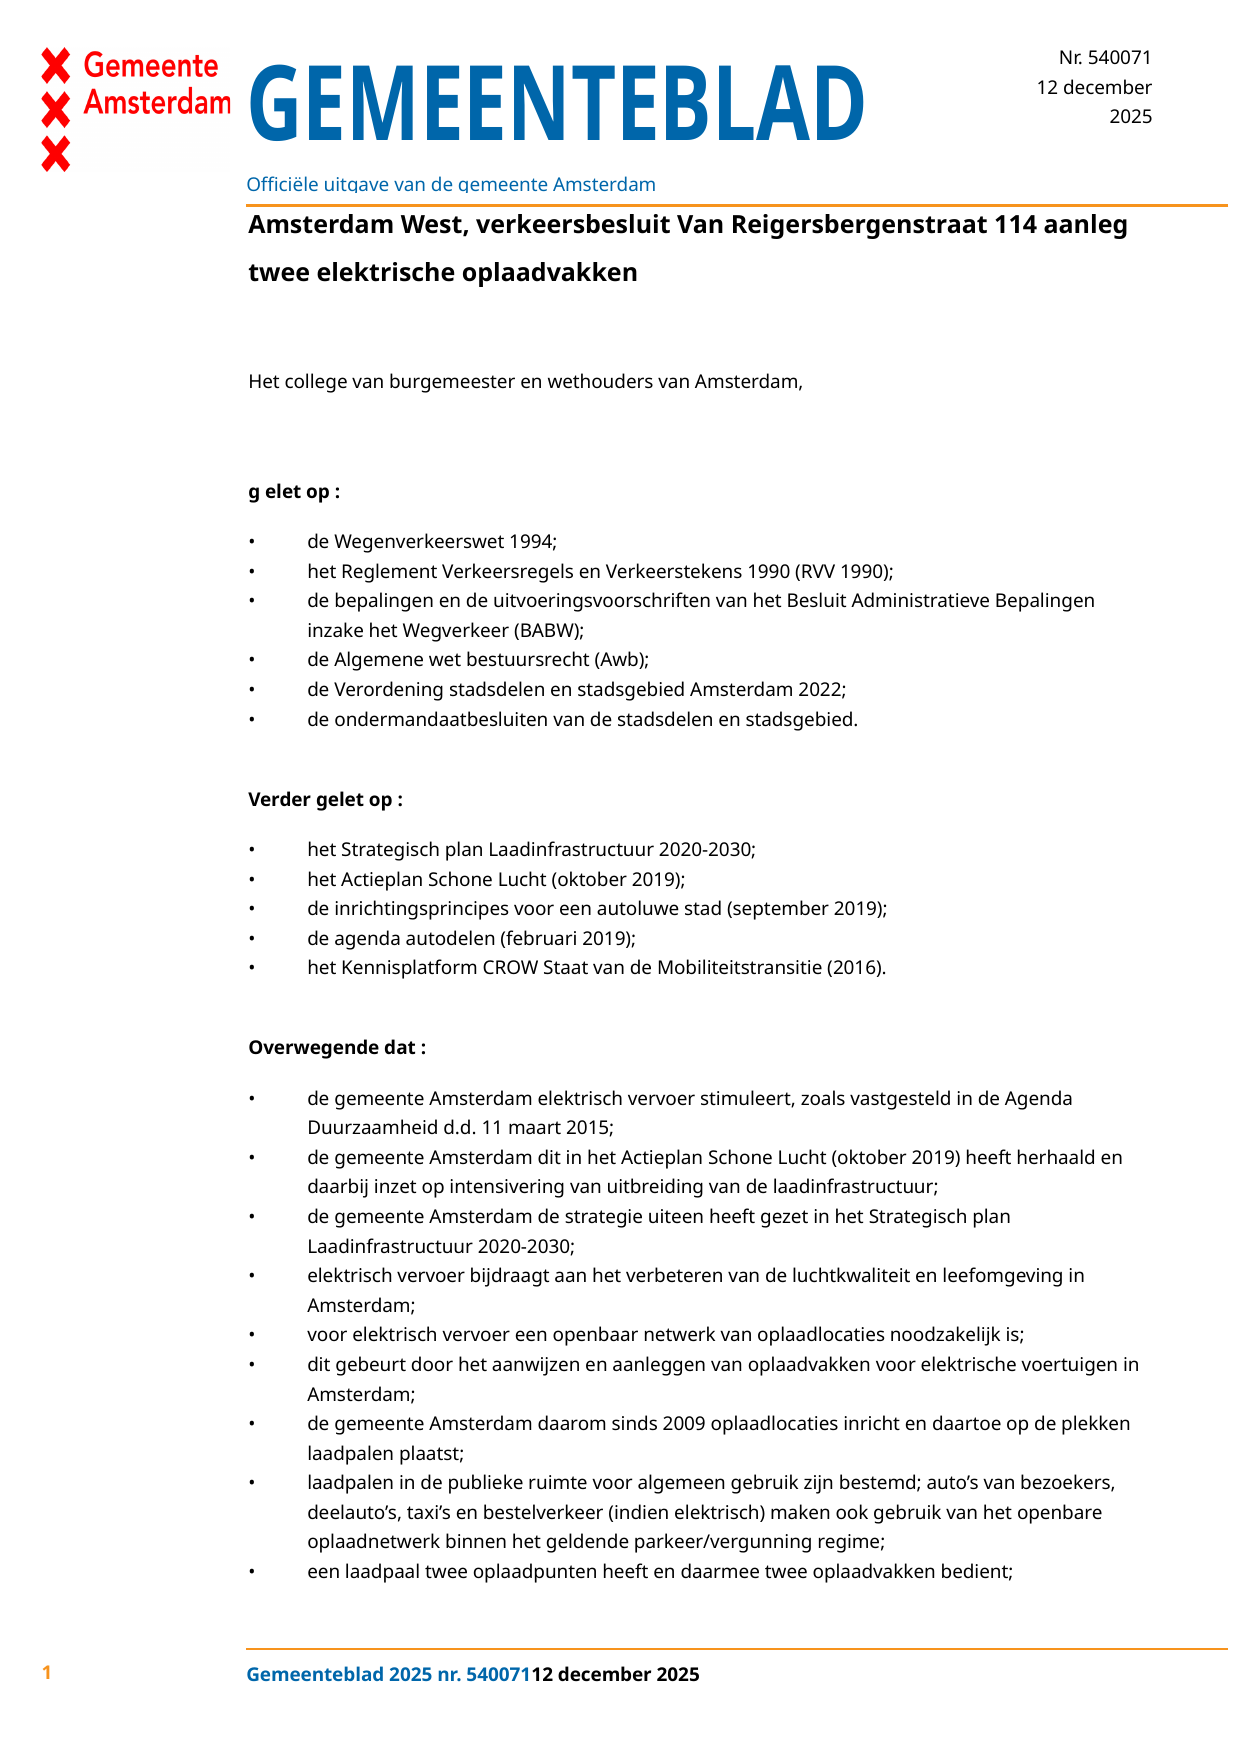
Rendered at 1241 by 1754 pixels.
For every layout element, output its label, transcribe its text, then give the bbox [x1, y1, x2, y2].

list de inrichtingsprincipes voor een autoluwe stad (september 2019); [248, 895, 1152, 921]
list de bepalingen en de uitvoeringsvoorschriften van het Besluit Administratieve Bepalingen inzake het Wegverkeer (BABW); [248, 587, 1152, 643]
list de gemeente Amsterdam elektrisch vervoer stimuleert, zoals vastgesteld in de Agenda Duurzaamheid d.d. 11 maart 2015; [248, 1085, 1152, 1140]
list de Verordening stadsdelen en stadsgebied Amsterdam 2022; [248, 676, 1152, 702]
list dit gebeurt door het aanwijzen en aanleggen van oplaadvakken voor elektrische voertuigen in Amsterdam; [248, 1351, 1152, 1406]
list de gemeente Amsterdam dit in het Actieplan Schone Lucht (oktober 2019) heeft herhaald en daarbij inzet op intensivering van uitbreiding van de laadinfrastructuur; [248, 1144, 1152, 1199]
text Verder gelet op : [248, 786, 1152, 811]
list de ondermandaatbesluiten van de stadsdelen en stadsgebied. [248, 706, 1152, 731]
text Amsterdam West, verkeersbesluit Van Reigersbergenstraat 114 aanleg twee elektrische oplaadvakken [248, 207, 1152, 288]
list het Strategisch plan Laadinfrastructuur 2020-2030; [248, 836, 1152, 862]
list voor elektrisch vervoer een openbaar netwerk van oplaadlocaties noodzakelijk is; [248, 1322, 1152, 1347]
list het Actieplan Schone Lucht (oktober 2019); [248, 866, 1152, 891]
list de gemeente Amsterdam daarom sinds 2009 oplaadlocaties inricht en daartoe op de plekken laadpalen plaatst; [248, 1410, 1152, 1466]
text Overwegende dat : [248, 1034, 1152, 1060]
text g elet op : [248, 478, 1152, 503]
list de Algemene wet bestuursrecht (Awb); [248, 647, 1152, 672]
text Het college van burgemeester en wethouders van Amsterdam, [248, 368, 1152, 394]
list laadpalen in de publieke ruimte voor algemeen gebruik zijn bestemd; auto’s van bezoekers, deelauto’s, taxi’s en bestelverkeer (indien elektrisch) maken ook gebruik van het openbare oplaadnetwerk binnen het geldende parkeer/vergunning regime; [248, 1469, 1152, 1554]
list de Wegenverkeerswet 1994; [248, 528, 1152, 554]
list de gemeente Amsterdam de strategie uiteen heeft gezet in het Strategisch plan Laadinfrastructuur 2020-2030; [248, 1203, 1152, 1258]
picture [41, 47, 231, 172]
list het Kennisplatform CROW Staat van de Mobiliteitstransitie (2016). [248, 954, 1152, 980]
list elektrisch vervoer bijdraagt aan het verbeteren van de luchtkwaliteit en leefomgeving in Amsterdam; [248, 1262, 1152, 1318]
list een laadpaal twee oplaadpunten heeft en daarmee twee oplaadvakken bedient; [248, 1558, 1152, 1584]
list het Reglement Verkeersregels en Verkeerstekens 1990 (RVV 1990); [248, 558, 1152, 583]
list de agenda autodelen (februari 2019); [248, 925, 1152, 951]
